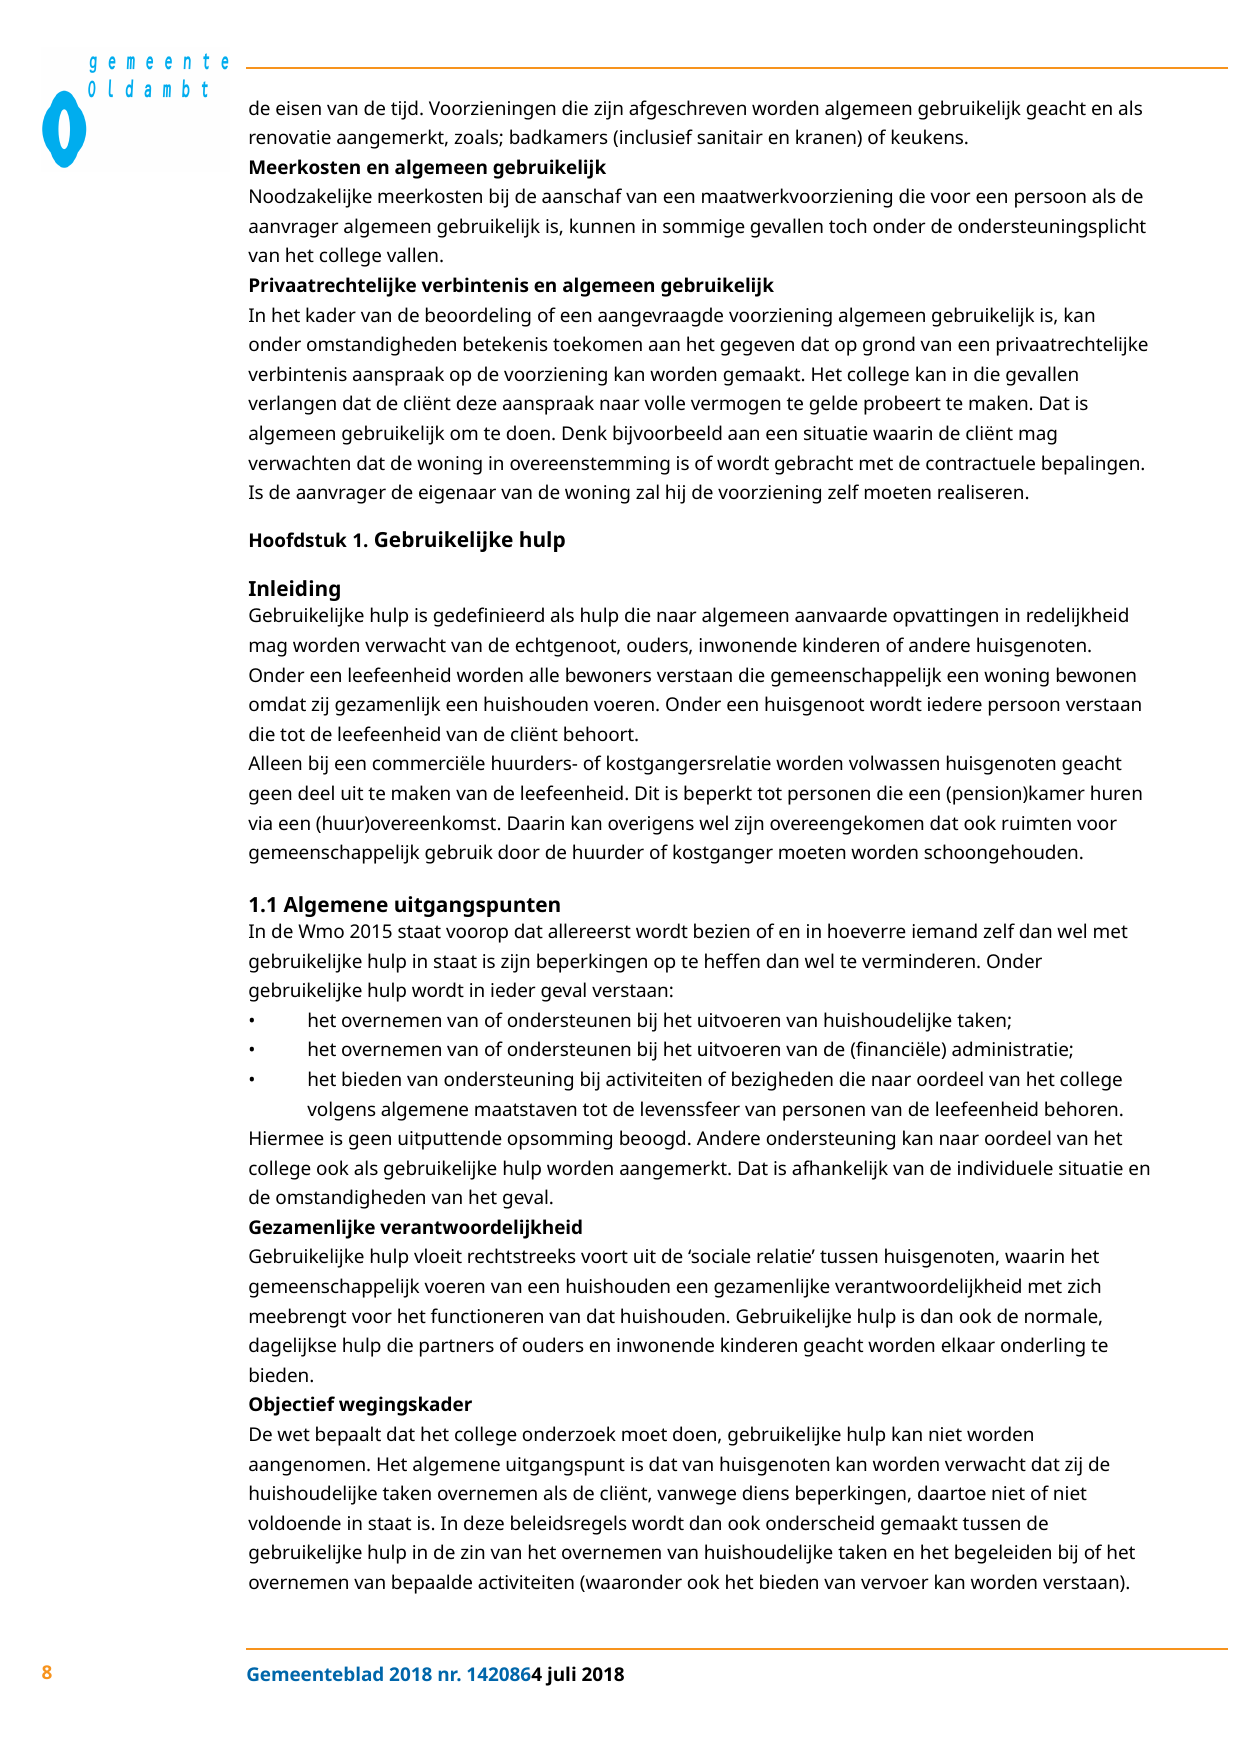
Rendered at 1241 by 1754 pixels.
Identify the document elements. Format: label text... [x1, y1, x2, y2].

text In de Wmo 2015 staat voorop dat allereerst wordt bezien of en in hoeverre iemand zelf dan wel met gebruikelijke hulp in staat is zijn beperkingen op te heffen dan wel te verminderen. Onder gebruikelijke hulp wordt in ieder geval verstaan: [248, 918, 1152, 1003]
text Inleiding [248, 574, 1152, 603]
text Gezamenlijke verantwoordelijkheid [248, 1214, 1152, 1240]
text Privaatrechtelijke verbintenis en algemeen gebruikelijk [248, 272, 1152, 298]
list het overnemen van of ondersteunen bij het uitvoeren van huishoudelijke taken; [248, 1007, 1152, 1033]
text Objectief wegingskader [248, 1392, 1152, 1417]
text Hoofdstuk 1. Gebruikelijke hulp [248, 525, 1152, 553]
text Gebruikelijke hulp is gedefinieerd als hulp die naar algemeen aanvaarde opvattingen in redelijkheid mag worden verwacht van de echtgenoot, ouders, inwonende kinderen of andere huisgenoten. Onder een leefeenheid worden alle bewoners verstaan die gemeenschappelijk een woning bewonen omdat zij gezamenlijk een huishouden voeren. Onder een huisgenoot wordt iedere persoon verstaan die tot de leefeenheid van de cliënt behoort. [248, 603, 1152, 747]
text Gebruikelijke hulp vloeit rechtstreeks voort uit de ‘sociale relatie’ tussen huisgenoten, waarin het gemeenschappelijk voeren van een huishouden een gezamenlijke verantwoordelijkheid met zich meebrengt voor het functioneren van dat huishouden. Gebruikelijke hulp is dan ook de normale, dagelijkse hulp die partners of ouders en inwonende kinderen geacht worden elkaar onderling te bieden. [248, 1244, 1152, 1388]
list het bieden van ondersteuning bij activiteiten of bezigheden die naar oordeel van het college volgens algemene maatstaven tot de levenssfeer van personen van de leefeenheid behoren. [248, 1066, 1152, 1121]
picture [41, 47, 231, 172]
text Hiermee is geen uitputtende opsomming beoogd. Andere ondersteuning kan naar oordeel van het college ook als gebruikelijke hulp worden aangemerkt. Dat is afhankelijk van de individuele situatie en de omstandigheden van het geval. [248, 1125, 1152, 1210]
list het overnemen van of ondersteunen bij het uitvoeren van de (financiële) administratie; [248, 1037, 1152, 1062]
text de eisen van de tijd. Voorzieningen die zijn afgeschreven worden algemeen gebruikelijk geacht en als renovatie aangemerkt, zoals; badkamers (inclusief sanitair en kranen) of keukens. [248, 95, 1152, 150]
text In het kader van de beoordeling of een aangevraagde voorziening algemeen gebruikelijk is, kan onder omstandigheden betekenis toekomen aan het gegeven dat op grond van een privaatrechtelijke verbintenis aanspraak op de voorziening kan worden gemaakt. Het college kan in die gevallen verlangen dat de cliënt deze aanspraak naar volle vermogen te gelde probeert te maken. Dat is algemeen gebruikelijk om te doen. Denk bijvoorbeeld aan een situatie waarin de cliënt mag verwachten dat de woning in overeenstemming is of wordt gebracht met de contractuele bepalingen. Is de aanvrager de eigenaar van de woning zal hij de voorziening zelf moeten realiseren. [248, 302, 1152, 505]
text Alleen bij een commerciële huurders- of kostgangersrelatie worden volwassen huisgenoten geacht geen deel uit te maken van de leefeenheid. Dit is beperkt tot personen die een (pension)kamer huren via een (huur)overeenkomst. Daarin kan overigens wel zijn overeengekomen dat ook ruimten voor gemeenschappelijk gebruik door de huurder of kostganger moeten worden schoongehouden. [248, 751, 1152, 865]
text 1.1 Algemene uitgangspunten [248, 890, 1152, 918]
text Meerkosten en algemeen gebruikelijk [248, 154, 1152, 180]
text De wet bepaalt dat het college onderzoek moet doen, gebruikelijke hulp kan niet worden aangenomen. Het algemene uitgangspunt is dat van huisgenoten kan worden verwacht dat zij de huishoudelijke taken overnemen als de cliënt, vanwege diens beperkingen, daartoe niet of niet voldoende in staat is. In deze beleidsregels wordt dan ook onderscheid gemaakt tussen de gebruikelijke hulp in de zin van het overnemen van huishoudelijke taken en het begeleiden bij of het overnemen van bepaalde activiteiten (waaronder ook het bieden van vervoer kan worden verstaan). [248, 1421, 1152, 1595]
text Noodzakelijke meerkosten bij de aanschaf van een maatwerkvoorziening die voor een persoon als de aanvrager algemeen gebruikelijk is, kunnen in sommige gevallen toch onder de ondersteuningsplicht van het college vallen. [248, 183, 1152, 268]
